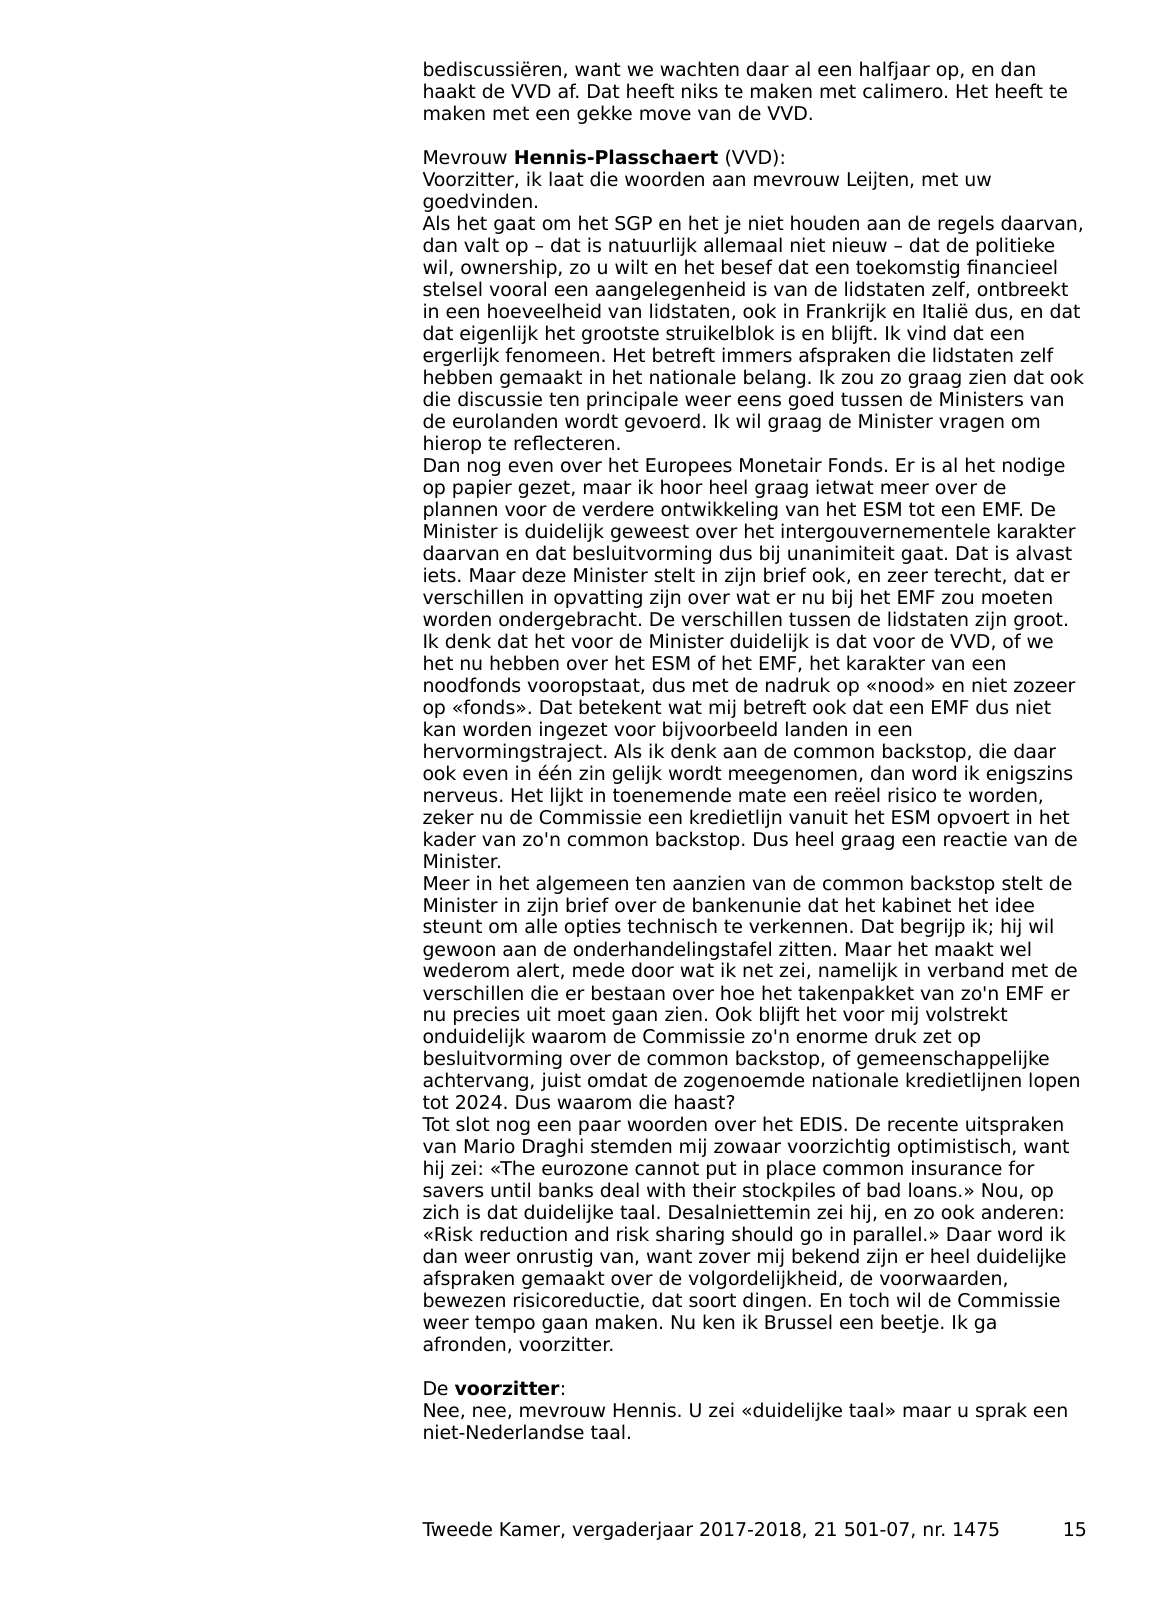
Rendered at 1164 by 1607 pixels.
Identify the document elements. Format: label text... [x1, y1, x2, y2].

text Mevrouw Hennis-Plasschaert (VVD): [422, 147, 1087, 169]
text De voorzitter: [422, 1378, 1087, 1400]
text Tot slot nog een paar woorden over het EDIS. De recente uitspraken van Mario Draghi stemden mij zowaar voorzichtig optimistisch, want hij zei: «The eurozone cannot put in place common insurance for savers until banks deal with their stockpiles of bad loans.» Nou, op zich is dat duidelijke taal. Desalniettemin zei hij, en zo ook anderen: «Risk reduction and risk sharing should go in parallel.» Daar word ik dan weer onrustig van, want zover mij bekend zijn er heel duidelijke afspraken gemaakt over de volgordelijkheid, de voorwaarden, bewezen risicoreductie, dat soort dingen. En toch wil de Commissie weer tempo gaan maken. Nu ken ik Brussel een beetje. Ik ga afronden, voorzitter. [422, 1114, 1087, 1356]
text bediscussiëren, want we wachten daar al een halfjaar op, en dan haakt de VVD af. Dat heeft niks te maken met calimero. Het heeft te maken met een gekke move van de VVD. [422, 59, 1087, 125]
text Voorzitter, ik laat die woorden aan mevrouw Leijten, met uw goedvinden. [422, 169, 1087, 213]
text Meer in het algemeen ten aanzien van de common backstop stelt de Minister in zijn brief over de bankenunie dat het kabinet het idee steunt om alle opties technisch te verkennen. Dat begrijp ik; hij wil gewoon aan de onderhandelingstafel zitten. Maar het maakt wel wederom alert, mede door wat ik net zei, namelijk in verband met de verschillen die er bestaan over hoe het takenpakket van zo'n EMF er nu precies uit moet gaan zien. Ook blijft het voor mij volstrekt onduidelijk waarom de Commissie zo'n enorme druk zet op besluitvorming over de common backstop, of gemeenschappelijke achtervang, juist omdat de zogenoemde nationale kredietlijnen lopen tot 2024. Dus waarom die haast? [422, 872, 1087, 1114]
text Dan nog even over het Europees Monetair Fonds. Er is al het nodige op papier gezet, maar ik hoor heel graag ietwat meer over de plannen voor de verdere ontwikkeling van het ESM tot een EMF. De Minister is duidelijk geweest over het intergouvernementele karakter daarvan en dat besluitvorming dus bij unanimiteit gaat. Dat is alvast iets. Maar deze Minister stelt in zijn brief ook, en zeer terecht, dat er verschillen in opvatting zijn over wat er nu bij het EMF zou moeten worden ondergebracht. De verschillen tussen de lidstaten zijn groot. Ik denk dat het voor de Minister duidelijk is dat voor de VVD, of we het nu hebben over het ESM of het EMF, het karakter van een noodfonds vooropstaat, dus met de nadruk op «nood» en niet zozeer op «fonds». Dat betekent wat mij betreft ook dat een EMF dus niet kan worden ingezet voor bijvoorbeeld landen in een hervormingstraject. Als ik denk aan de common backstop, die daar ook even in één zin gelijk wordt meegenomen, dan word ik enigszins nerveus. Het lijkt in toenemende mate een reëel risico te worden, zeker nu de Commissie een kredietlijn vanuit het ESM opvoert in het kader van zo'n common backstop. Dus heel graag een reactie van de Minister. [422, 455, 1087, 872]
text Als het gaat om het SGP en het je niet houden aan de regels daarvan, dan valt op – dat is natuurlijk allemaal niet nieuw – dat de politieke wil, ownership, zo u wilt en het besef dat een toekomstig financieel stelsel vooral een aangelegenheid is van de lidstaten zelf, ontbreekt in een hoeveelheid van lidstaten, ook in Frankrijk en Italië dus, en dat dat eigenlijk het grootste struikelblok is en blijft. Ik vind dat een ergerlijk fenomeen. Het betreft immers afspraken die lidstaten zelf hebben gemaakt in het nationale belang. Ik zou zo graag zien dat ook die discussie ten principale weer eens goed tussen de Ministers van de eurolanden wordt gevoerd. Ik wil graag de Minister vragen om hierop te reflecteren. [422, 213, 1087, 455]
text Nee, nee, mevrouw Hennis. U zei «duidelijke taal» maar u sprak een niet-Nederlandse taal. [422, 1400, 1087, 1444]
